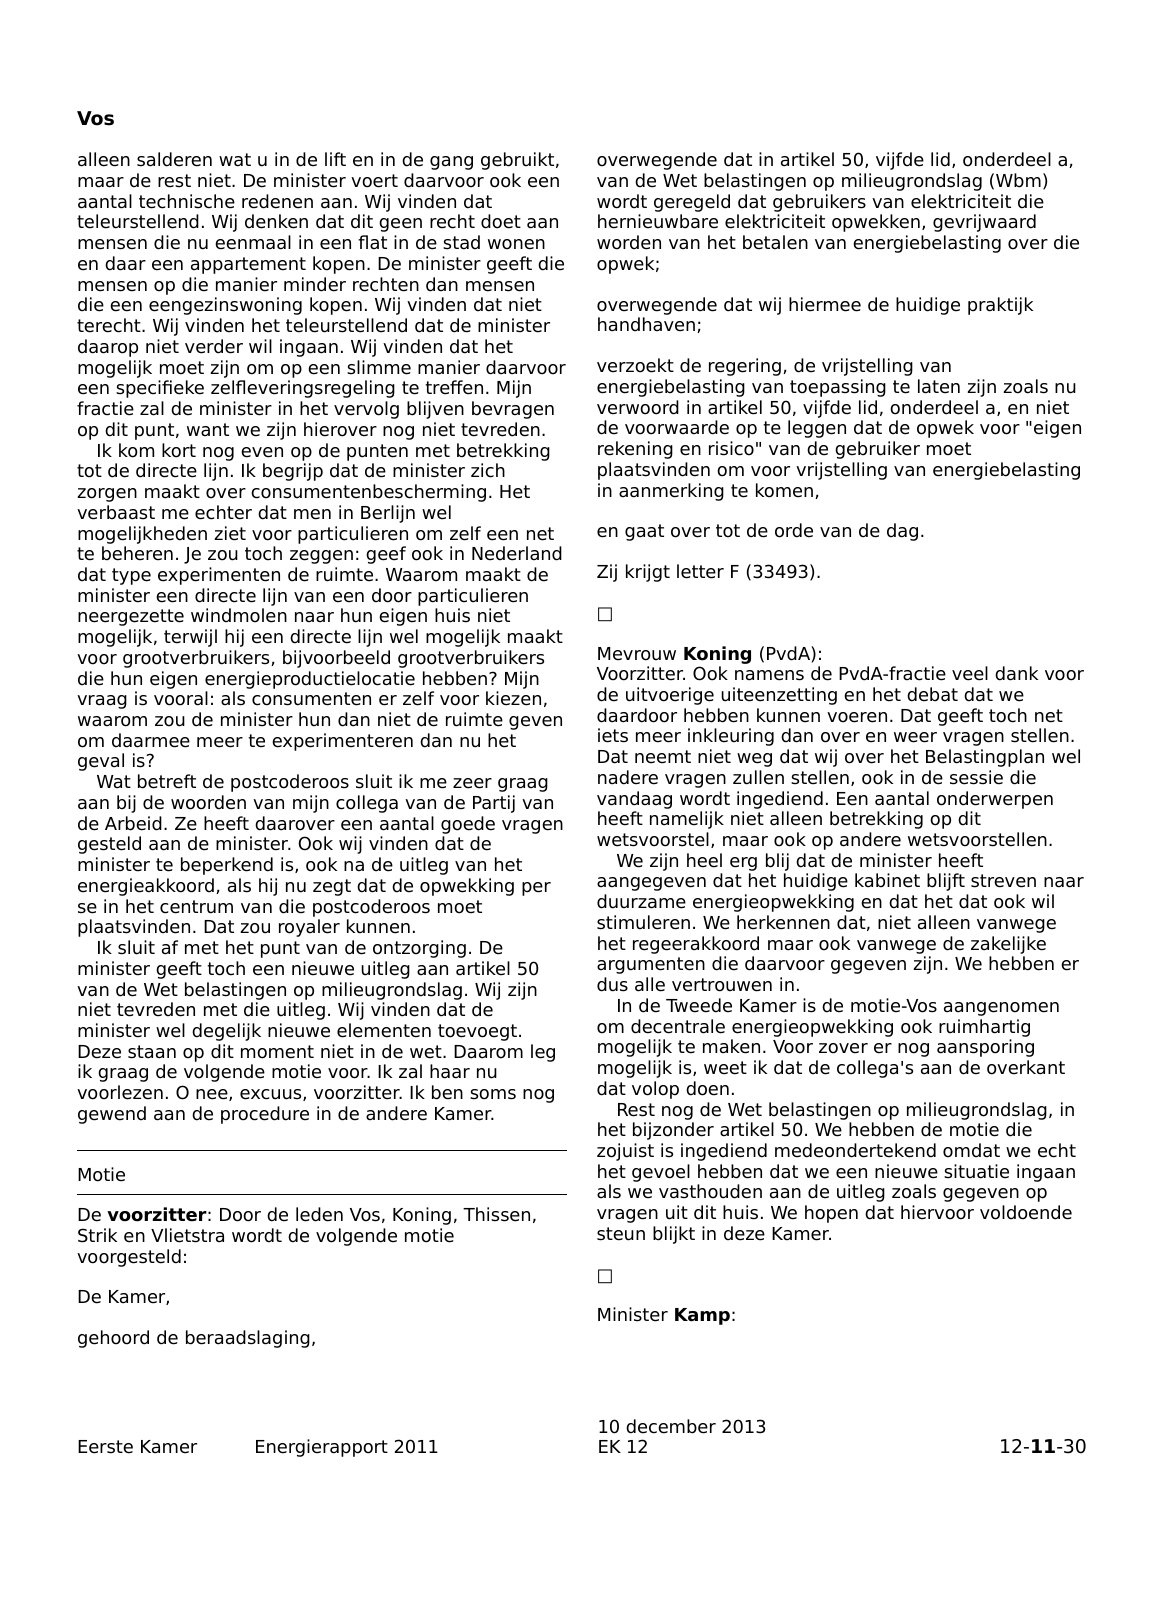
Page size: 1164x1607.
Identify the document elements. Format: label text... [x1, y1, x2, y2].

text □ [596, 1264, 1087, 1285]
text Rest nog de Wet belastingen op milieugrondslag, in het bijzonder artikel 50. We hebben de motie die zojuist is ingediend medeondertekend omdat we echt het gevoel hebben dat we een nieuwe situatie ingaan als we vasthouden aan de uitleg zoals gegeven op vragen uit dit huis. We hopen dat hiervoor voldoende steun blijkt in deze Kamer. [596, 1099, 1087, 1244]
text □ [596, 603, 1087, 623]
text overwegende dat in artikel 50, vijfde lid, onderdeel a, van de Wet belastingen op milieugrondslag (Wbm) wordt geregeld dat gebruikers van elektriciteit die hernieuwbare elektriciteit opwekken, gevrijwaard worden van het betalen van energiebelasting over die opwek; [596, 150, 1087, 274]
text overwegende dat wij hiermee de huidige praktijk handhaven; [596, 294, 1087, 336]
text Voorzitter. Ook namens de PvdA-fractie veel dank voor de uitvoerige uiteenzetting en het debat dat we daardoor hebben kunnen voeren. Dat geeft toch net iets meer inkleuring dan over en weer vragen stellen. Dat neemt niet weg dat wij over het Belastingplan wel nadere vragen zullen stellen, ook in de sessie die vandaag wordt ingediend. Een aantal onderwerpen heeft namelijk niet alleen betrekking op dit wetsvoorstel, maar ook op andere wetsvoorstellen. [596, 664, 1087, 851]
text Mevrouw Koning (PvdA): [596, 643, 1087, 664]
text Zij krijgt letter F (33493). [596, 562, 1087, 583]
text Minister Kamp: [596, 1305, 1087, 1326]
text De voorzitter: Door de leden Vos, Koning, Thissen, Strik en Vlietstra wordt de volgende motie voorgesteld: [77, 1205, 567, 1267]
text De Kamer, [77, 1287, 567, 1308]
text Wat betreft de postcoderoos sluit ik me zeer graag aan bij de woorden van mijn collega van de Partij van de Arbeid. Ze heeft daarover een aantal goede vragen gesteld aan de minister. Ook wij vinden dat de minister te beperkend is, ook na de uitleg van het energieakkoord, als hij nu zegt dat de opwekking per se in het centrum van die postcoderoos moet plaatsvinden. Dat zou royaler kunnen. [77, 772, 567, 938]
text We zijn heel erg blij dat de minister heeft aangegeven dat het huidige kabinet blijft streven naar duurzame energieopwekking en dat het dat ook wil stimuleren. We herkennen dat, niet alleen vanwege het regeerakkoord maar ook vanwege de zakelijke argumenten die daarvoor gegeven zijn. We hebben er dus alle vertrouwen in. [596, 851, 1087, 996]
text en gaat over tot de orde van de dag. [596, 521, 1087, 542]
text alleen salderen wat u in de lift en in de gang gebruikt, maar de rest niet. De minister voert daarvoor ook een aantal technische redenen aan. Wij vinden dat teleurstellend. Wij denken dat dit geen recht doet aan mensen die nu eenmaal in een flat in de stad wonen en daar een appartement kopen. De minister geeft die mensen op die manier minder rechten dan mensen die een eengezinswoning kopen. Wij vinden dat niet terecht. Wij vinden het teleurstellend dat de minister daarop niet verder wil ingaan. Wij vinden dat het mogelijk moet zijn om op een slimme manier daarvoor een specifieke zelfleveringsregeling te treffen. Mijn fractie zal de minister in het vervolg blijven bevragen op dit punt, want we zijn hierover nog niet tevreden. [77, 150, 567, 440]
text Motie [77, 1164, 567, 1185]
text Ik kom kort nog even op de punten met betrekking tot de directe lijn. Ik begrijp dat de minister zich zorgen maakt over consumentenbescherming. Het verbaast me echter dat men in Berlijn wel mogelijkheden ziet voor particulieren om zelf een net te beheren. Je zou toch zeggen: geef ook in Nederland dat type experimenten de ruimte. Waarom maakt de minister een directe lijn van een door particulieren neergezette windmolen naar hun eigen huis niet mogelijk, terwijl hij een directe lijn wel mogelijk maakt voor grootverbruikers, bijvoorbeeld grootverbruikers die hun eigen energieproductielocatie hebben? Mijn vraag is vooral: als consumenten er zelf voor kiezen, waarom zou de minister hun dan niet de ruimte geven om daarmee meer te experimenteren dan nu het geval is? [77, 440, 567, 772]
text In de Tweede Kamer is de motie-Vos aangenomen om decentrale energieopwekking ook ruimhartig mogelijk te maken. Voor zover er nog aansporing mogelijk is, weet ik dat de collega's aan de overkant dat volop doen. [596, 996, 1087, 1099]
text gehoord de beraadslaging, [77, 1328, 567, 1349]
text Ik sluit af met het punt van de ontzorging. De minister geeft toch een nieuwe uitleg aan artikel 50 van de Wet belastingen op milieugrondslag. Wij zijn niet tevreden met die uitleg. Wij vinden dat de minister wel degelijk nieuwe elementen toevoegt. Deze staan op dit moment niet in de wet. Daarom leg ik graag de volgende motie voor. Ik zal haar nu voorlezen. O nee, excuus, voorzitter. Ik ben soms nog gewend aan de procedure in de andere Kamer. [77, 938, 567, 1124]
text verzoekt de regering, de vrijstelling van energiebelasting van toepassing te laten zijn zoals nu verwoord in artikel 50, vijfde lid, onderdeel a, en niet de voorwaarde op te leggen dat de opwek voor "eigen rekening en risico" van de gebruiker moet plaatsvinden om voor vrijstelling van energiebelasting in aanmerking te komen, [596, 356, 1087, 501]
